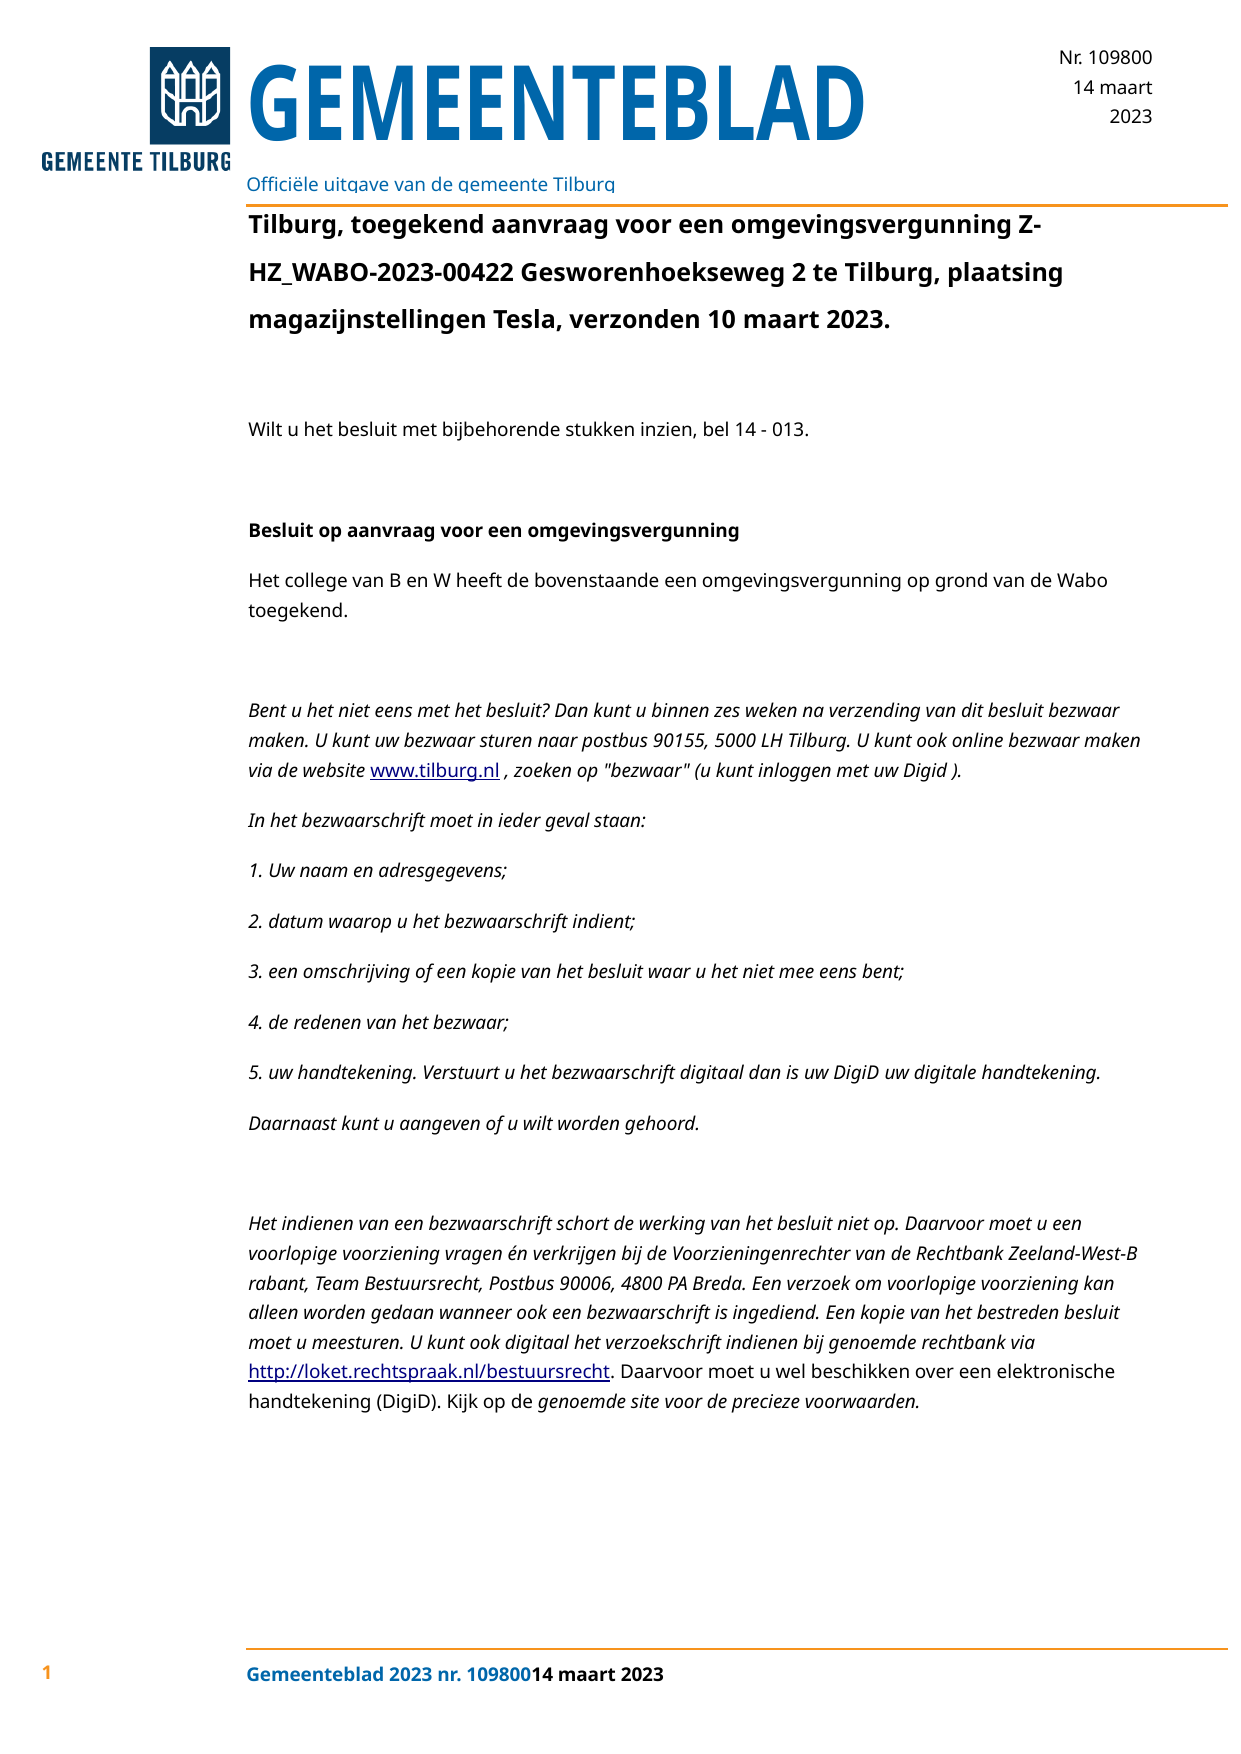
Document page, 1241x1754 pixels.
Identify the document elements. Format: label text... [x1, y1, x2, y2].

text Het indienen van een bezwaarschrift schort de werking van het besluit niet op. Daarvoor moet u een voorlopige voorziening vragen én verkrijgen bij de Voorzieningenrechter van de Rechtbank Zeeland-West-B rabant, Team Bestuursrecht, Postbus 90006, 4800 PA Breda. Een verzoek om voorlopige voorziening kan alleen worden gedaan wanneer ook een bezwaarschrift is ingediend. Een kopie van het bestreden besluit moet u meesturen. U kunt ook digitaal het verzoekschrift indienen bij genoemde rechtbank via http://loket.rechtspraak.nl/bestuursrecht. Daarvoor moet u wel beschikken over een elektronische handtekening (DigiD). Kijk op de genoemde site voor de precieze voorwaarden. [248, 1211, 1152, 1414]
text Besluit op aanvraag voor een omgevingsvergunning [248, 517, 1152, 542]
text 3. een omschrijving of een kopie van het besluit waar u het niet mee eens bent; [248, 958, 1152, 984]
text Bent u het niet eens met het besluit? Dan kunt u binnen zes weken na verzending van dit besluit bezwaar maken. U kunt uw bezwaar sturen naar postbus 90155, 5000 LH Tilburg. U kunt ook online bezwaar maken via de website www.tilburg.nl , zoeken op "bezwaar" (u kunt inloggen met uw Digid ). [248, 698, 1152, 782]
text 5. uw handtekening. Verstuurt u het bezwaarschrift digitaal dan is uw DigiD uw digitale handtekening. [248, 1059, 1152, 1085]
text Het college van B en W heeft de bovenstaande een omgevingsvergunning op grond van de Wabo toegekend. [248, 567, 1152, 622]
text Daarnaast kunt u aangeven of u wilt worden gehoord. [248, 1110, 1152, 1135]
text 1. Uw naam en adresgegevens; [248, 858, 1152, 883]
text 2. datum waarop u het bezwaarschrift indient; [248, 908, 1152, 934]
text Wilt u het besluit met bijbehorende stukken inzien, bel 14 - 013. [248, 416, 1152, 442]
text 4. de redenen van het bezwaar; [248, 1009, 1152, 1034]
picture [41, 47, 231, 172]
text In het bezwaarschrift moet in ieder geval staan: [248, 807, 1152, 833]
text Tilburg, toegekend aanvraag voor een omgevingsvergunning Z-HZ_WABO-2023-00422 Gesworenhoekseweg 2 te Tilburg, plaatsing magazijnstellingen Tesla, verzonden 10 maart 2023. [248, 207, 1152, 336]
